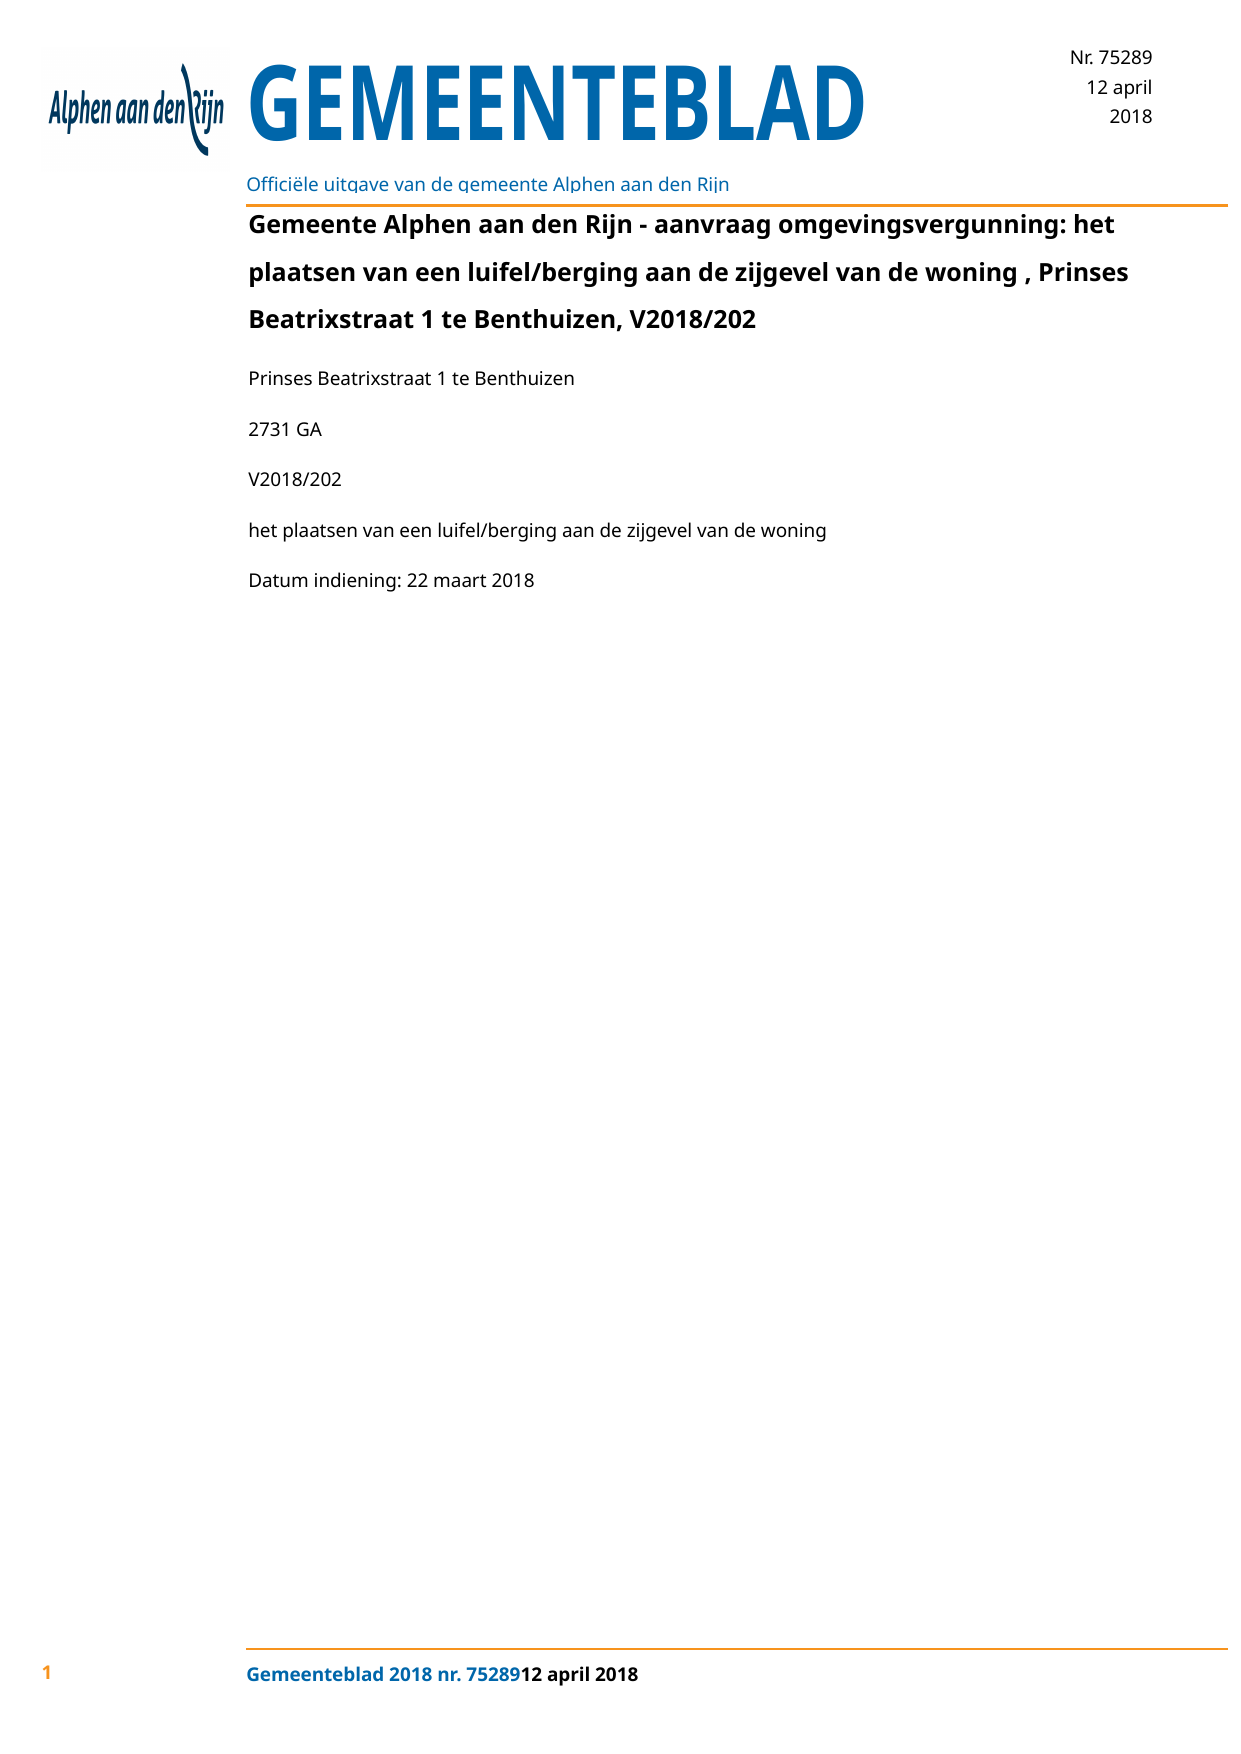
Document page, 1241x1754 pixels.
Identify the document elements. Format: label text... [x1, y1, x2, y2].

text 2731 GA [248, 416, 1152, 442]
text V2018/202 [248, 466, 1152, 492]
text Datum indiening: 22 maart 2018 [248, 567, 1152, 593]
picture [41, 47, 231, 172]
text Gemeente Alphen aan den Rijn - aanvraag omgevingsvergunning: het plaatsen van een luifel/berging aan de zijgevel van de woning , Prinses Beatrixstraat 1 te Benthuizen, V2018/202 [248, 207, 1152, 336]
text Prinses Beatrixstraat 1 te Benthuizen [248, 366, 1152, 391]
text het plaatsen van een luifel/berging aan de zijgevel van de woning [248, 517, 1152, 542]
